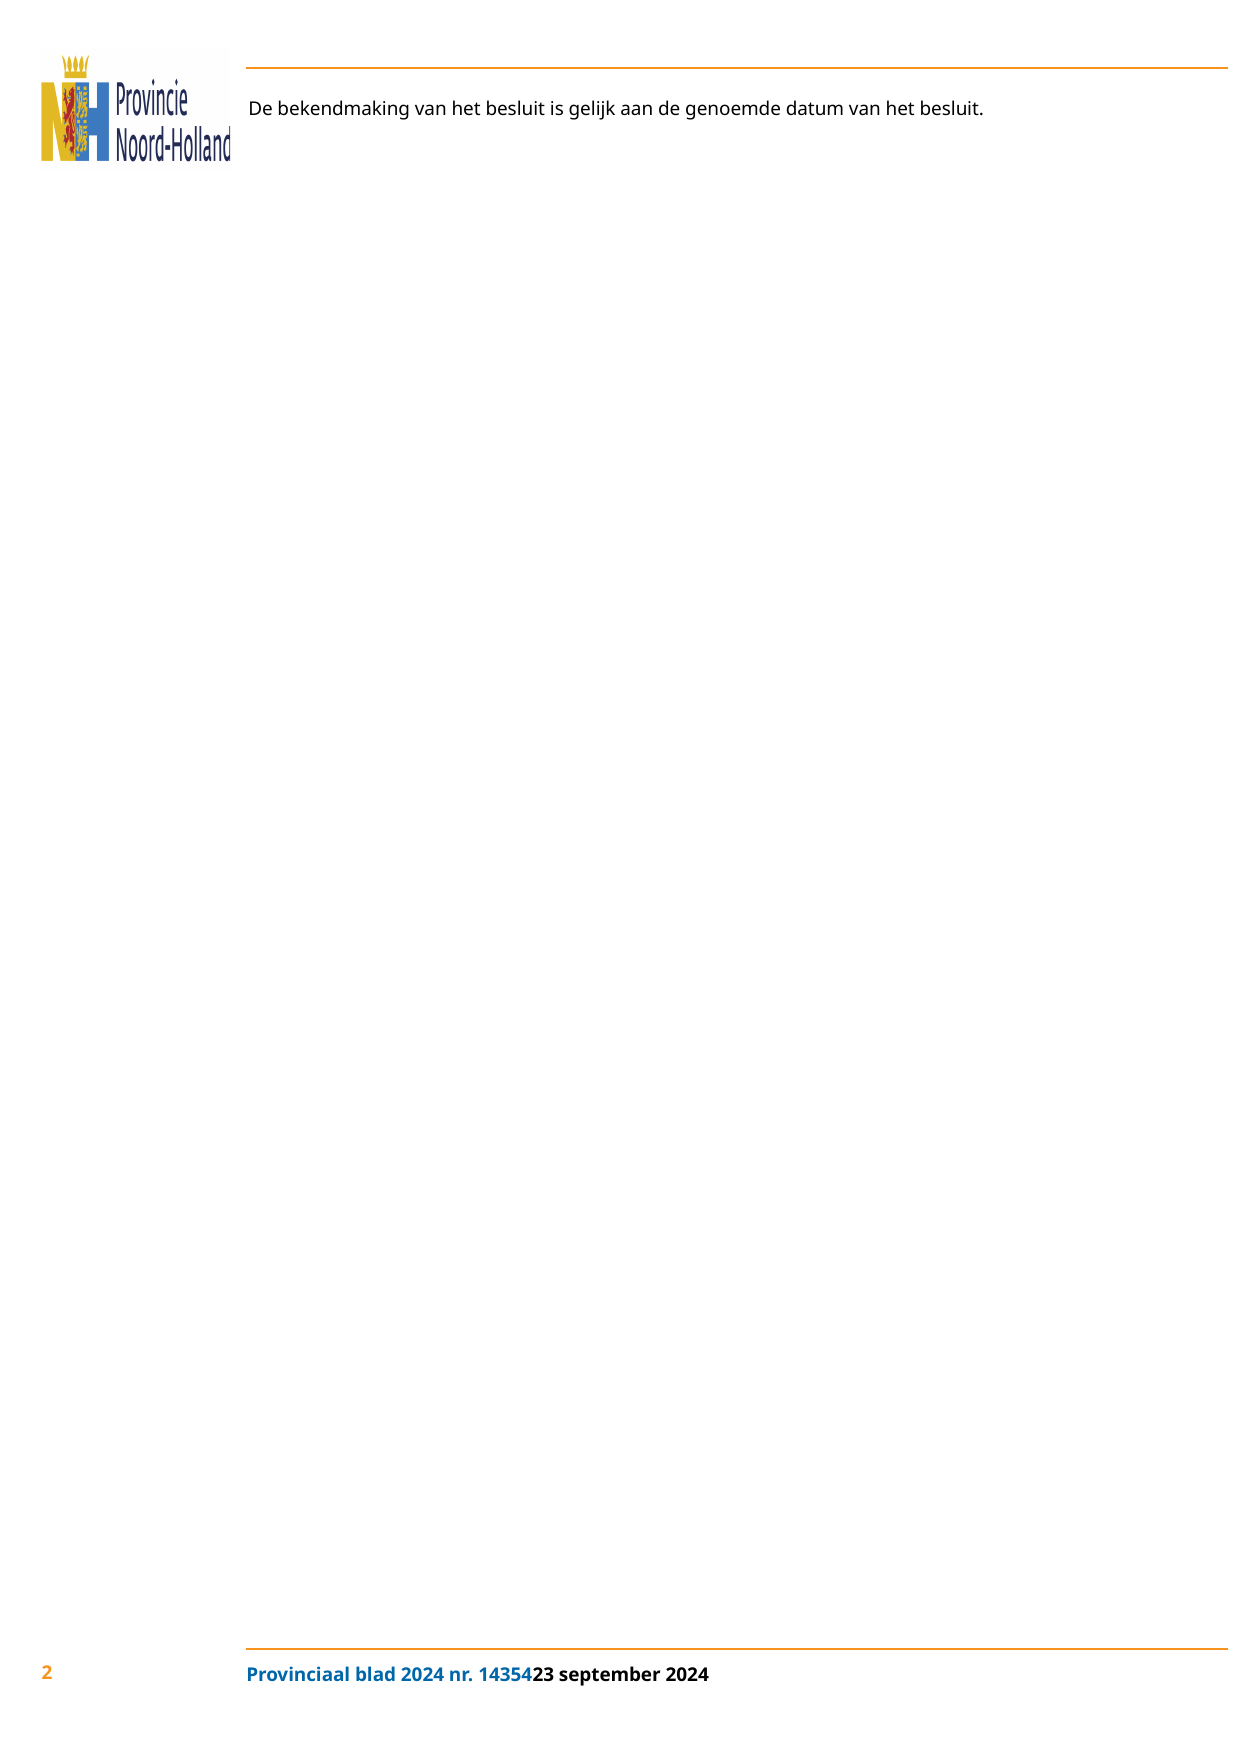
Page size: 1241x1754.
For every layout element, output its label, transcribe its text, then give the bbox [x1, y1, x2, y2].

text De bekendmaking van het besluit is gelijk aan de genoemde datum van het besluit. [248, 95, 1152, 121]
picture [41, 47, 231, 172]
